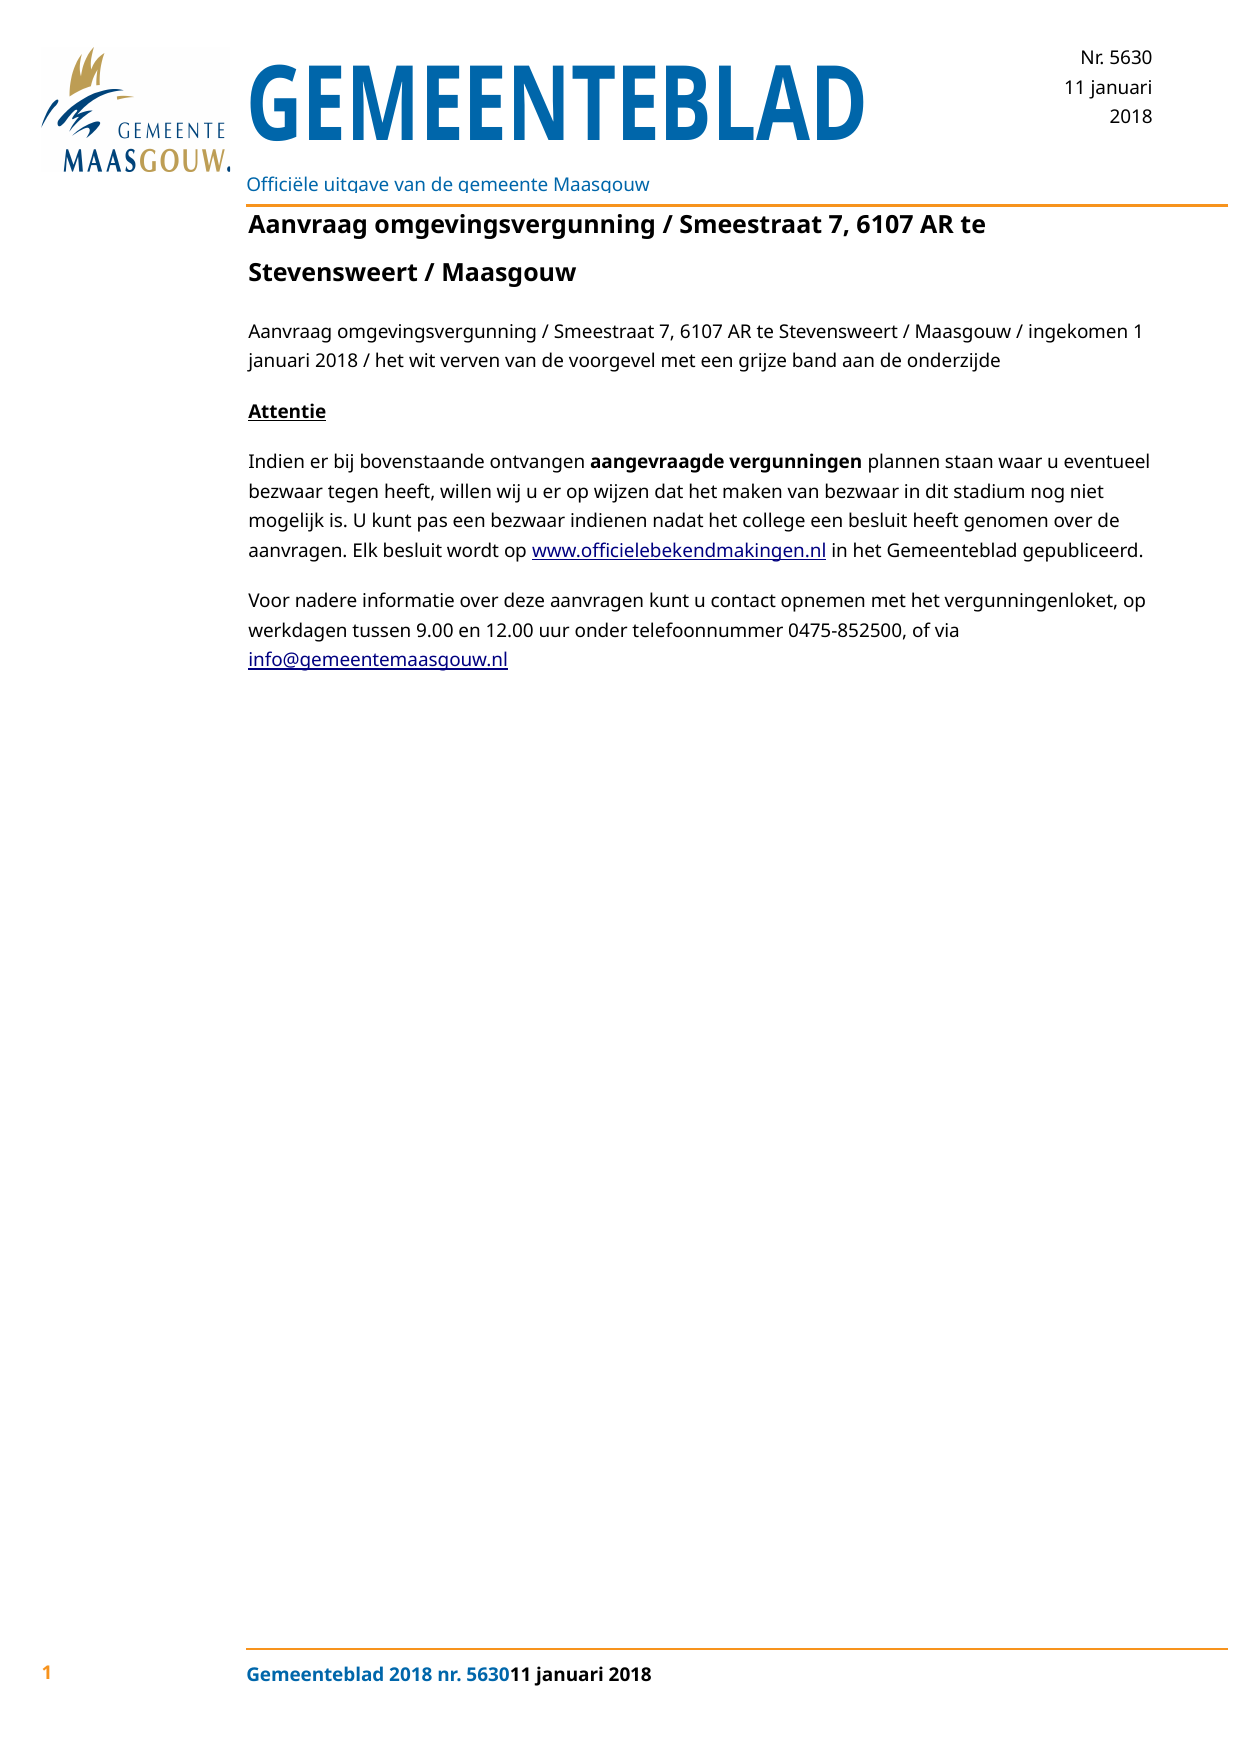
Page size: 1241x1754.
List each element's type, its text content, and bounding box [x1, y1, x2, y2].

picture [41, 47, 231, 172]
text Attentie [248, 398, 1152, 424]
text Aanvraag omgevingsvergunning / Smeestraat 7, 6107 AR te Stevensweert / Maasgouw / ingekomen 1 januari 2018 / het wit verven van de voorgevel met een grijze band aan de onderzijde [248, 318, 1152, 373]
text Aanvraag omgevingsvergunning / Smeestraat 7, 6107 AR te Stevensweert / Maasgouw [248, 207, 1152, 288]
text Indien er bij bovenstaande ontvangen aangevraagde vergunningen plannen staan waar u eventueel bezwaar tegen heeft, willen wij u er op wijzen dat het maken van bezwaar in dit stadium nog niet mogelijk is. U kunt pas een bezwaar indienen nadat het college een besluit heeft genomen over de aanvragen. Elk besluit wordt op www.officielebekendmakingen.nl in het Gemeenteblad gepubliceerd. [248, 448, 1152, 563]
text Voor nadere informatie over deze aanvragen kunt u contact opnemen met het vergunningenloket, op werkdagen tussen 9.00 en 12.00 uur onder telefoonnummer 0475-852500, of via info@gemeentemaasgouw.nl [248, 587, 1152, 672]
